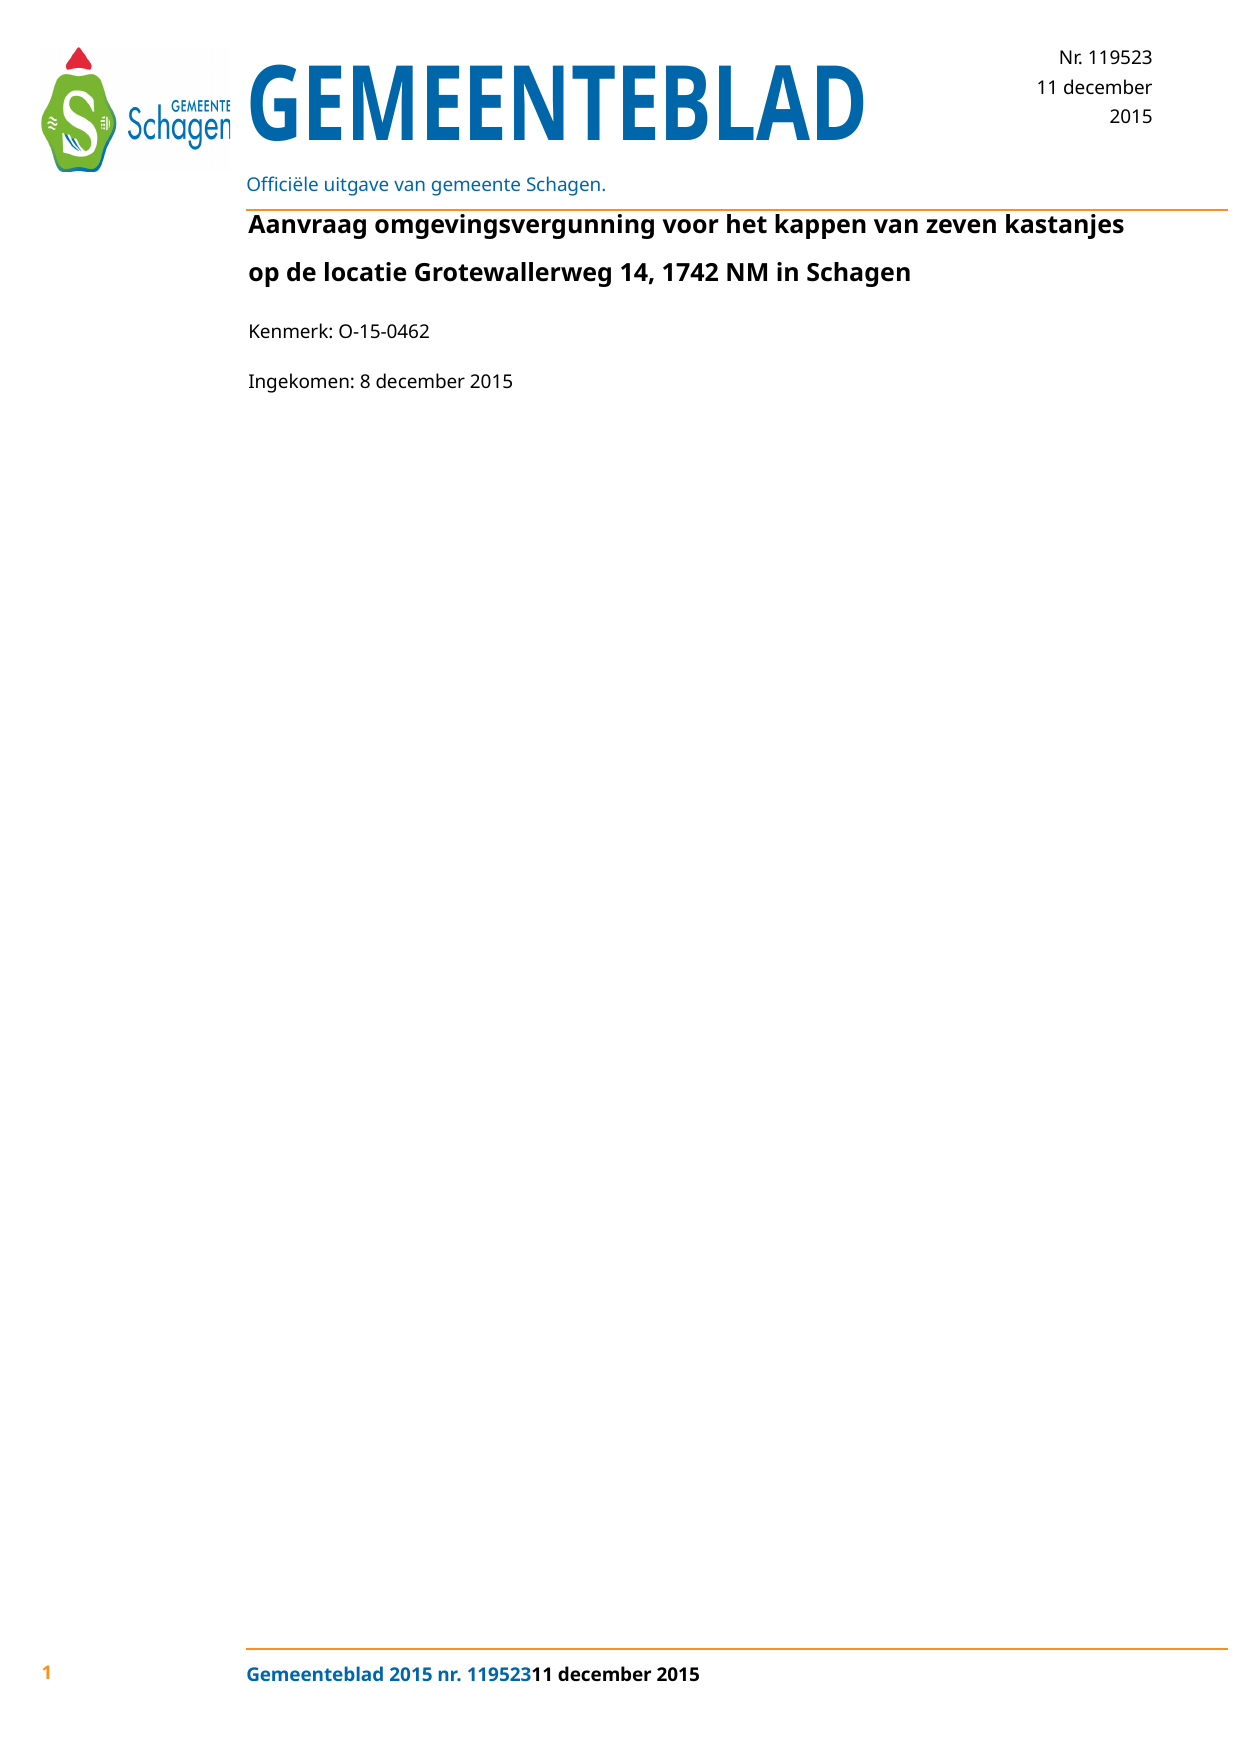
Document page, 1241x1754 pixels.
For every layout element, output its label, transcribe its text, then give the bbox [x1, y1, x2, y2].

picture [41, 47, 231, 172]
text Kenmerk: O-15-0462 [248, 318, 1152, 344]
text Aanvraag omgevingsvergunning voor het kappen van zeven kastanjes op de locatie Grotewallerweg 14, 1742 NM in Schagen [248, 211, 1152, 288]
text Ingekomen: 8 december 2015 [248, 368, 1152, 394]
